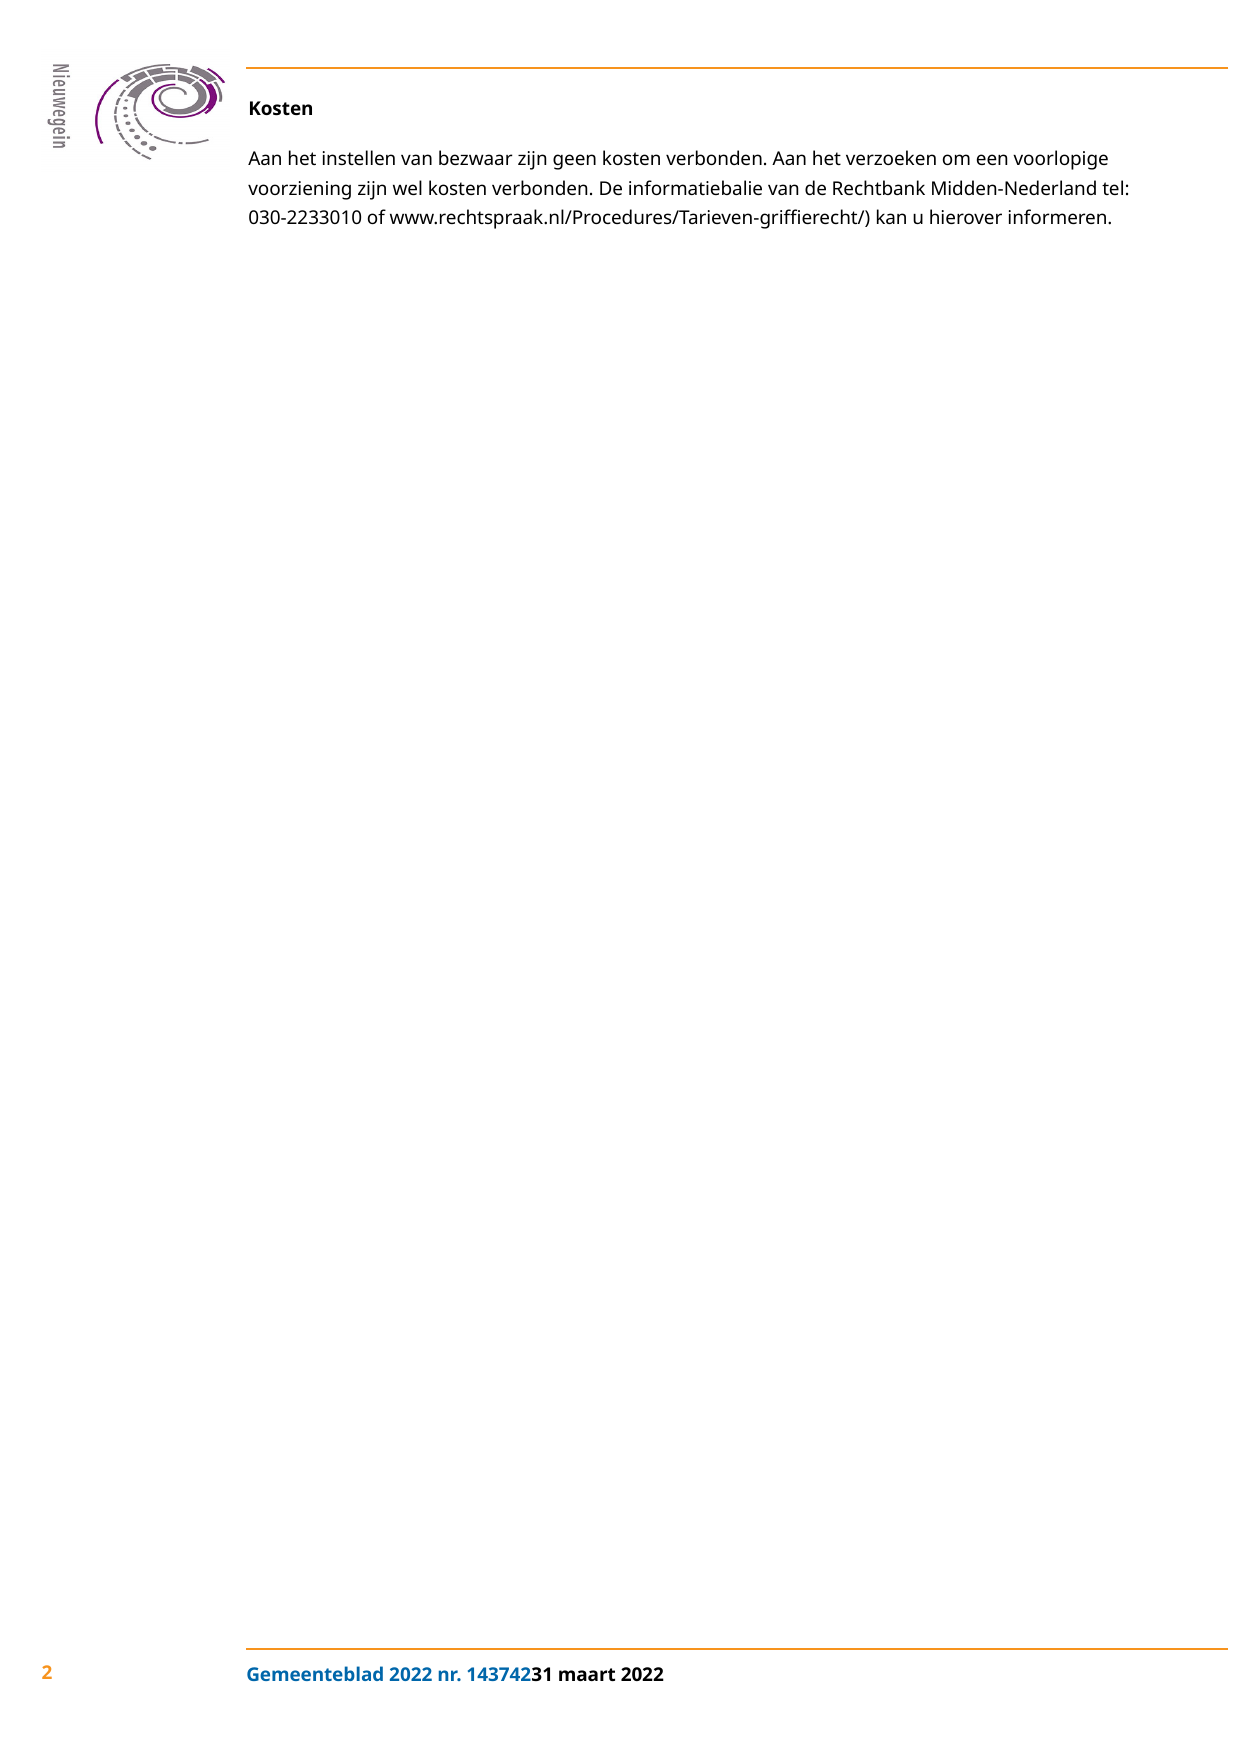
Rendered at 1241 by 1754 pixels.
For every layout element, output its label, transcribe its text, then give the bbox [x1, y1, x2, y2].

text Kosten [248, 95, 1152, 121]
picture [41, 47, 231, 172]
text Aan het instellen van bezwaar zijn geen kosten verbonden. Aan het verzoeken om een voorlopige voorziening zijn wel kosten verbonden. De informatiebalie van de Rechtbank Midden-Nederland tel: 030-2233010 of www.rechtspraak.nl/Procedures/Tarieven-griffierecht/) kan u hierover informeren. [248, 145, 1152, 230]
